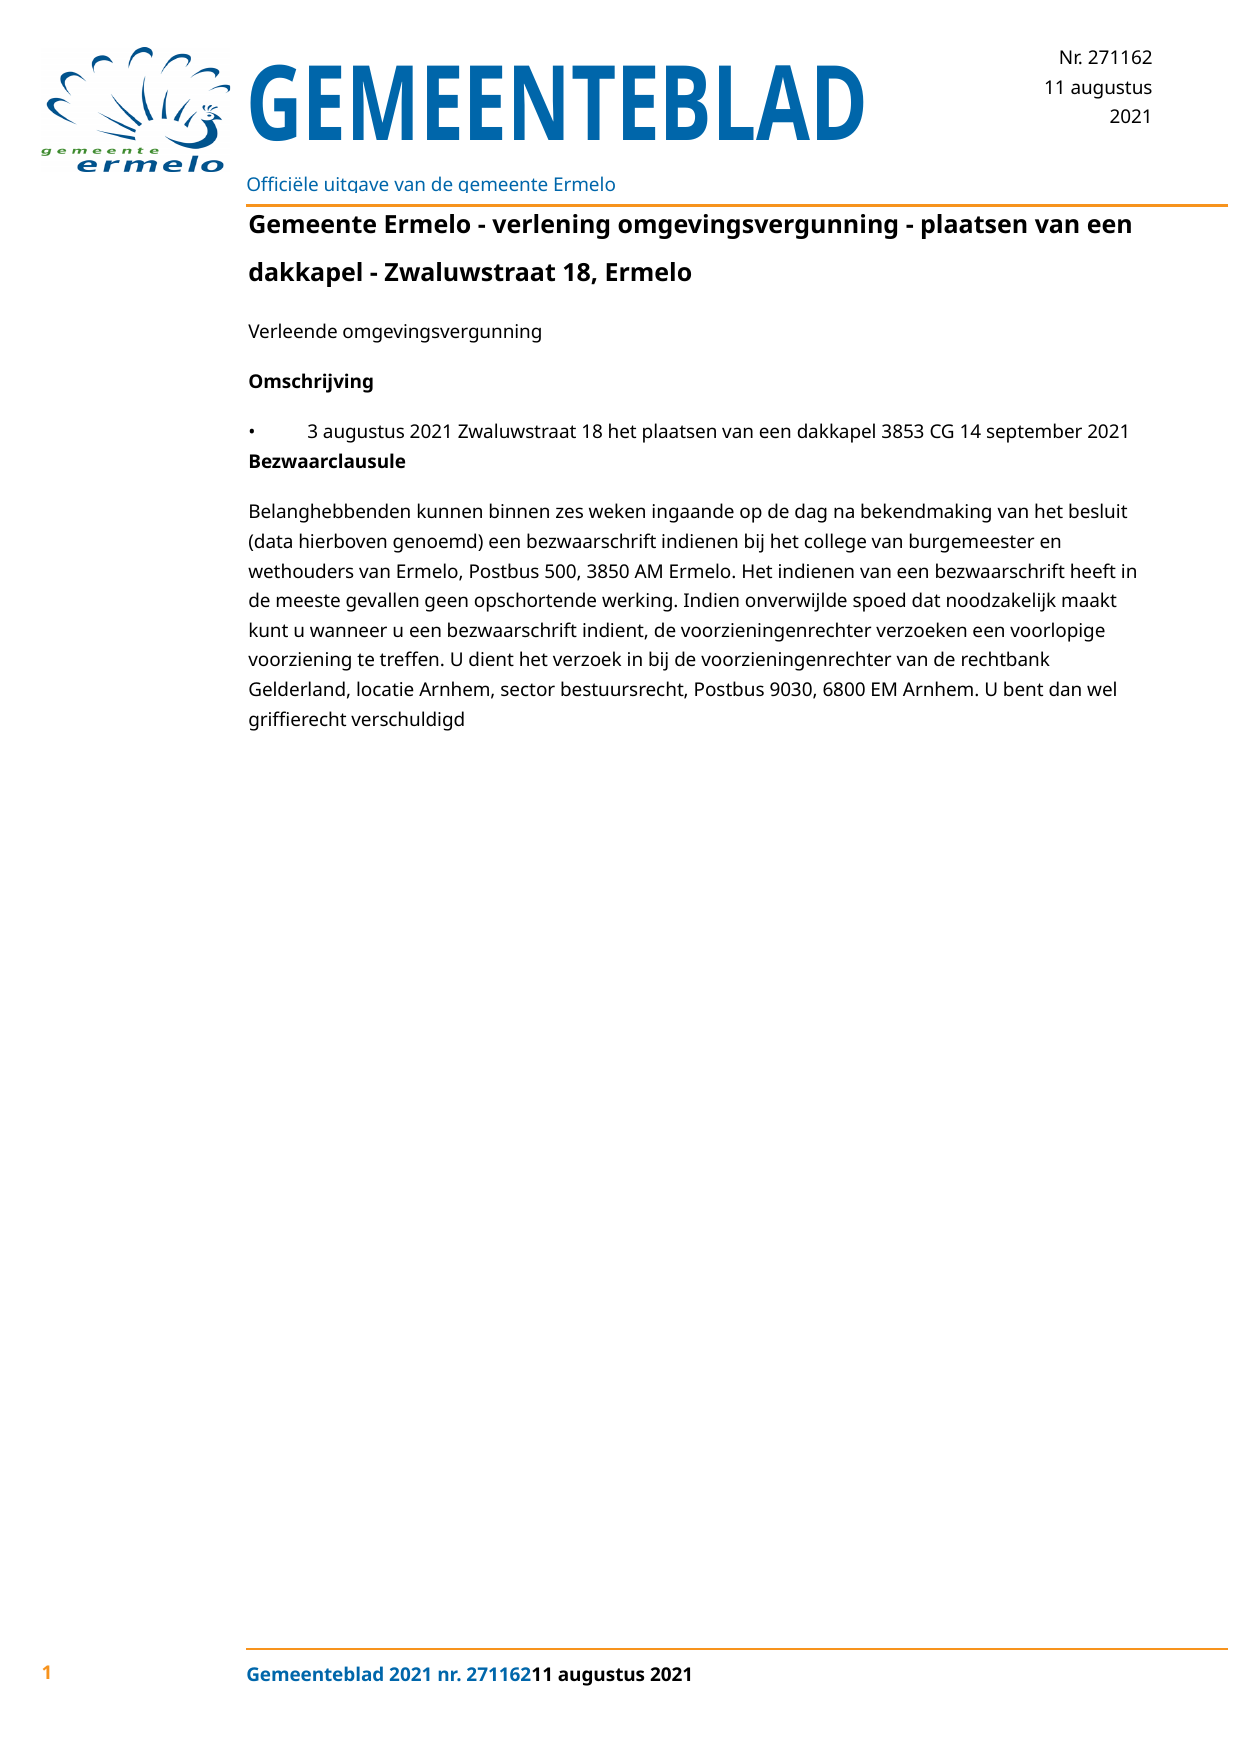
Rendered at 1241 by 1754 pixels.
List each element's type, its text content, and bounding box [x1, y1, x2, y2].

text Gemeente Ermelo - verlening omgevingsvergunning - plaatsen van een dakkapel - Zwaluwstraat 18, Ermelo [248, 207, 1152, 288]
list 3 augustus 2021 Zwaluwstraat 18 het plaatsen van een dakkapel 3853 CG 14 september 2021 [248, 419, 1152, 444]
text Bezwaarclausule [248, 448, 1152, 474]
text Verleende omgevingsvergunning [248, 318, 1152, 344]
text Omschrijving [248, 368, 1152, 394]
text Belanghebbenden kunnen binnen zes weken ingaande op de dag na bekendmaking van het besluit (data hierboven genoemd) een bezwaarschrift indienen bij het college van burgemeester en wethouders van Ermelo, Postbus 500, 3850 AM Ermelo. Het indienen van een bezwaarschrift heeft in de meeste gevallen geen opschortende werking. Indien onverwijlde spoed dat noodzakelijk maakt kunt u wanneer u een bezwaarschrift indient, de voorzieningenrechter verzoeken een voorlopige voorziening te treffen. U dient het verzoek in bij de voorzieningenrechter van de rechtbank Gelderland, locatie Arnhem, sector bestuursrecht, Postbus 9030, 6800 EM Arnhem. U bent dan wel griffierecht verschuldigd [248, 499, 1152, 732]
picture [41, 47, 231, 172]
